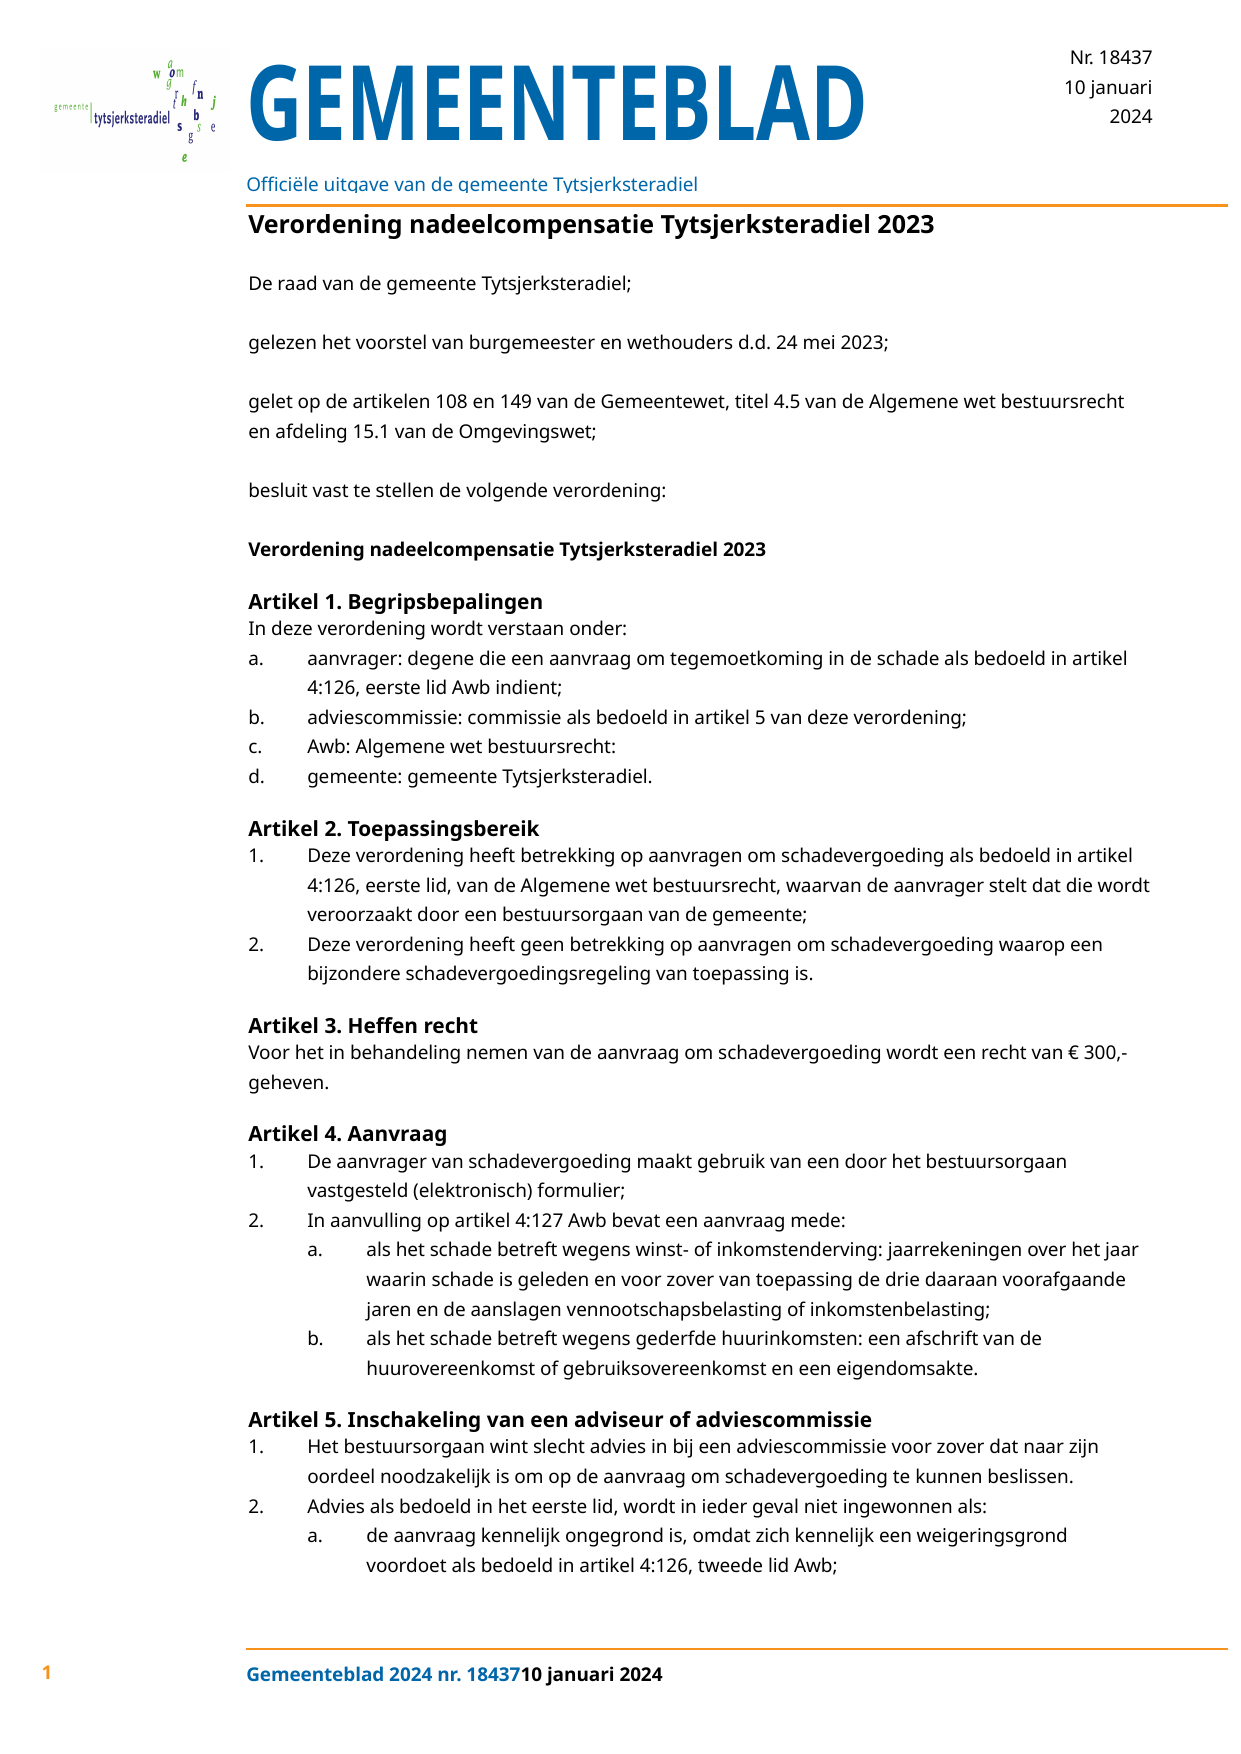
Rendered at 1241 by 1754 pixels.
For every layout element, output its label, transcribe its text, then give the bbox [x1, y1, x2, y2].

text gelet op de artikelen 108 en 149 van de Gemeentewet, titel 4.5 van de Algemene wet bestuursrecht en afdeling 15.1 van de Omgevingswet; [248, 389, 1152, 444]
list In aanvulling op artikel 4:127 Awb bevat een aanvraag mede: [248, 1207, 1152, 1233]
picture [41, 47, 231, 172]
list De aanvrager van schadevergoeding maakt gebruik van een door het bestuursorgaan vastgesteld (elektronisch) formulier; [248, 1148, 1152, 1203]
text Voor het in behandeling nemen van de aanvraag om schadevergoeding wordt een recht van € 300,- geheven. [248, 1039, 1152, 1095]
list de aanvraag kennelijk ongegrond is, omdat zich kennelijk een weigeringsgrond voordoet als bedoeld in artikel 4:126, tweede lid Awb; [307, 1522, 1152, 1578]
list adviescommissie: commissie als bedoeld in artikel 5 van deze verordening; [248, 704, 1152, 730]
text In deze verordening wordt verstaan onder: [248, 615, 1152, 641]
list gemeente: gemeente Tytsjerksteradiel. [248, 763, 1152, 789]
list Deze verordening heeft betrekking op aanvragen om schadevergoeding als bedoeld in artikel 4:126, eerste lid, van de Algemene wet bestuursrecht, waarvan de aanvrager stelt dat die wordt veroorzaakt door een bestuursorgaan van de gemeente; [248, 842, 1152, 927]
text Artikel 3. Heffen recht [248, 1011, 1152, 1039]
text Verordening nadeelcompensatie Tytsjerksteradiel 2023 [248, 537, 1152, 562]
list als het schade betreft wegens winst- of inkomstenderving: jaarrekeningen over het jaar waarin schade is geleden en voor zover van toepassing de drie daaraan voorafgaande jaren en de aanslagen vennootschapsbelasting of inkomstenbelasting; [307, 1237, 1152, 1321]
text Verordening nadeelcompensatie Tytsjerksteradiel 2023 [248, 207, 1152, 241]
list Deze verordening heeft geen betrekking op aanvragen om schadevergoeding waarop een bijzondere schadevergoedingsregeling van toepassing is. [248, 931, 1152, 986]
list Advies als bedoeld in het eerste lid, wordt in ieder geval niet ingewonnen als: [248, 1493, 1152, 1519]
list Het bestuursorgaan wint slecht advies in bij een adviescommissie voor zover dat naar zijn oordeel noodzakelijk is om op de aanvraag om schadevergoeding te kunnen beslissen. [248, 1434, 1152, 1489]
text Artikel 5. Inschakeling van een adviseur of adviescommissie [248, 1405, 1152, 1434]
text De raad van de gemeente Tytsjerksteradiel; [248, 270, 1152, 296]
list als het schade betreft wegens gederfde huurinkomsten: een afschrift van de huurovereenkomst of gebruiksovereenkomst en een eigendomsakte. [307, 1325, 1152, 1381]
text Artikel 1. Begripsbepalingen [248, 587, 1152, 615]
text gelezen het voorstel van burgemeester en wethouders d.d. 24 mei 2023; [248, 329, 1152, 355]
list aanvrager: degene die een aanvraag om tegemoetkoming in de schade als bedoeld in artikel 4:126, eerste lid Awb indient; [248, 645, 1152, 700]
text Artikel 2. Toepassingsbereik [248, 814, 1152, 842]
list Awb: Algemene wet bestuursrecht: [248, 734, 1152, 759]
text besluit vast te stellen de volgende verordening: [248, 477, 1152, 503]
text Artikel 4. Aanvraag [248, 1119, 1152, 1148]
